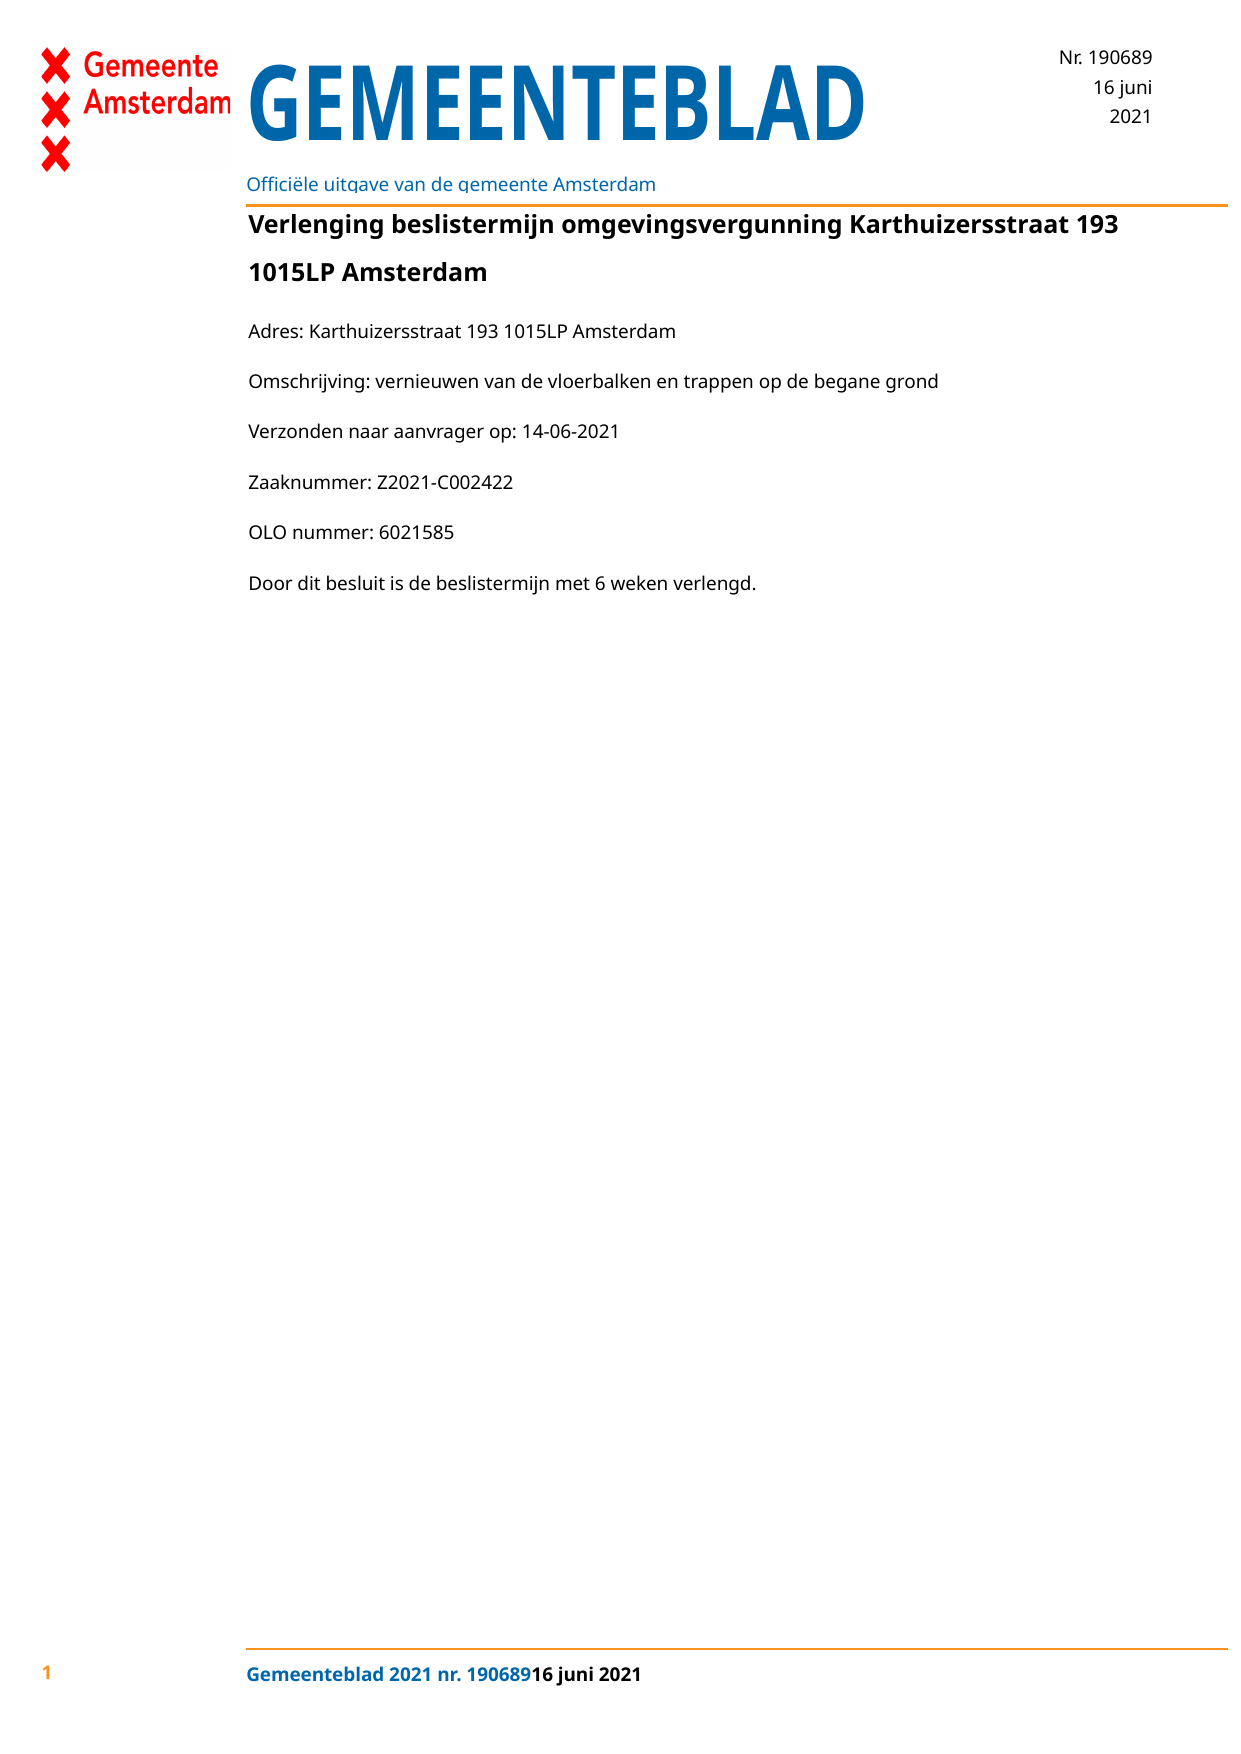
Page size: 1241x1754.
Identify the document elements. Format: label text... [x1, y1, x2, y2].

text Omschrijving: vernieuwen van de vloerbalken en trappen op de begane grond [248, 368, 1152, 394]
text Verlenging beslistermijn omgevingsvergunning Karthuizersstraat 193 1015LP Amsterdam [248, 207, 1152, 288]
text Door dit besluit is de beslistermijn met 6 weken verlengd. [248, 570, 1152, 596]
text Zaaknummer: Z2021-C002422 [248, 469, 1152, 495]
text Adres: Karthuizersstraat 193 1015LP Amsterdam [248, 318, 1152, 344]
picture [41, 47, 231, 172]
text OLO nummer: 6021585 [248, 519, 1152, 545]
text Verzonden naar aanvrager op: 14-06-2021 [248, 419, 1152, 444]
